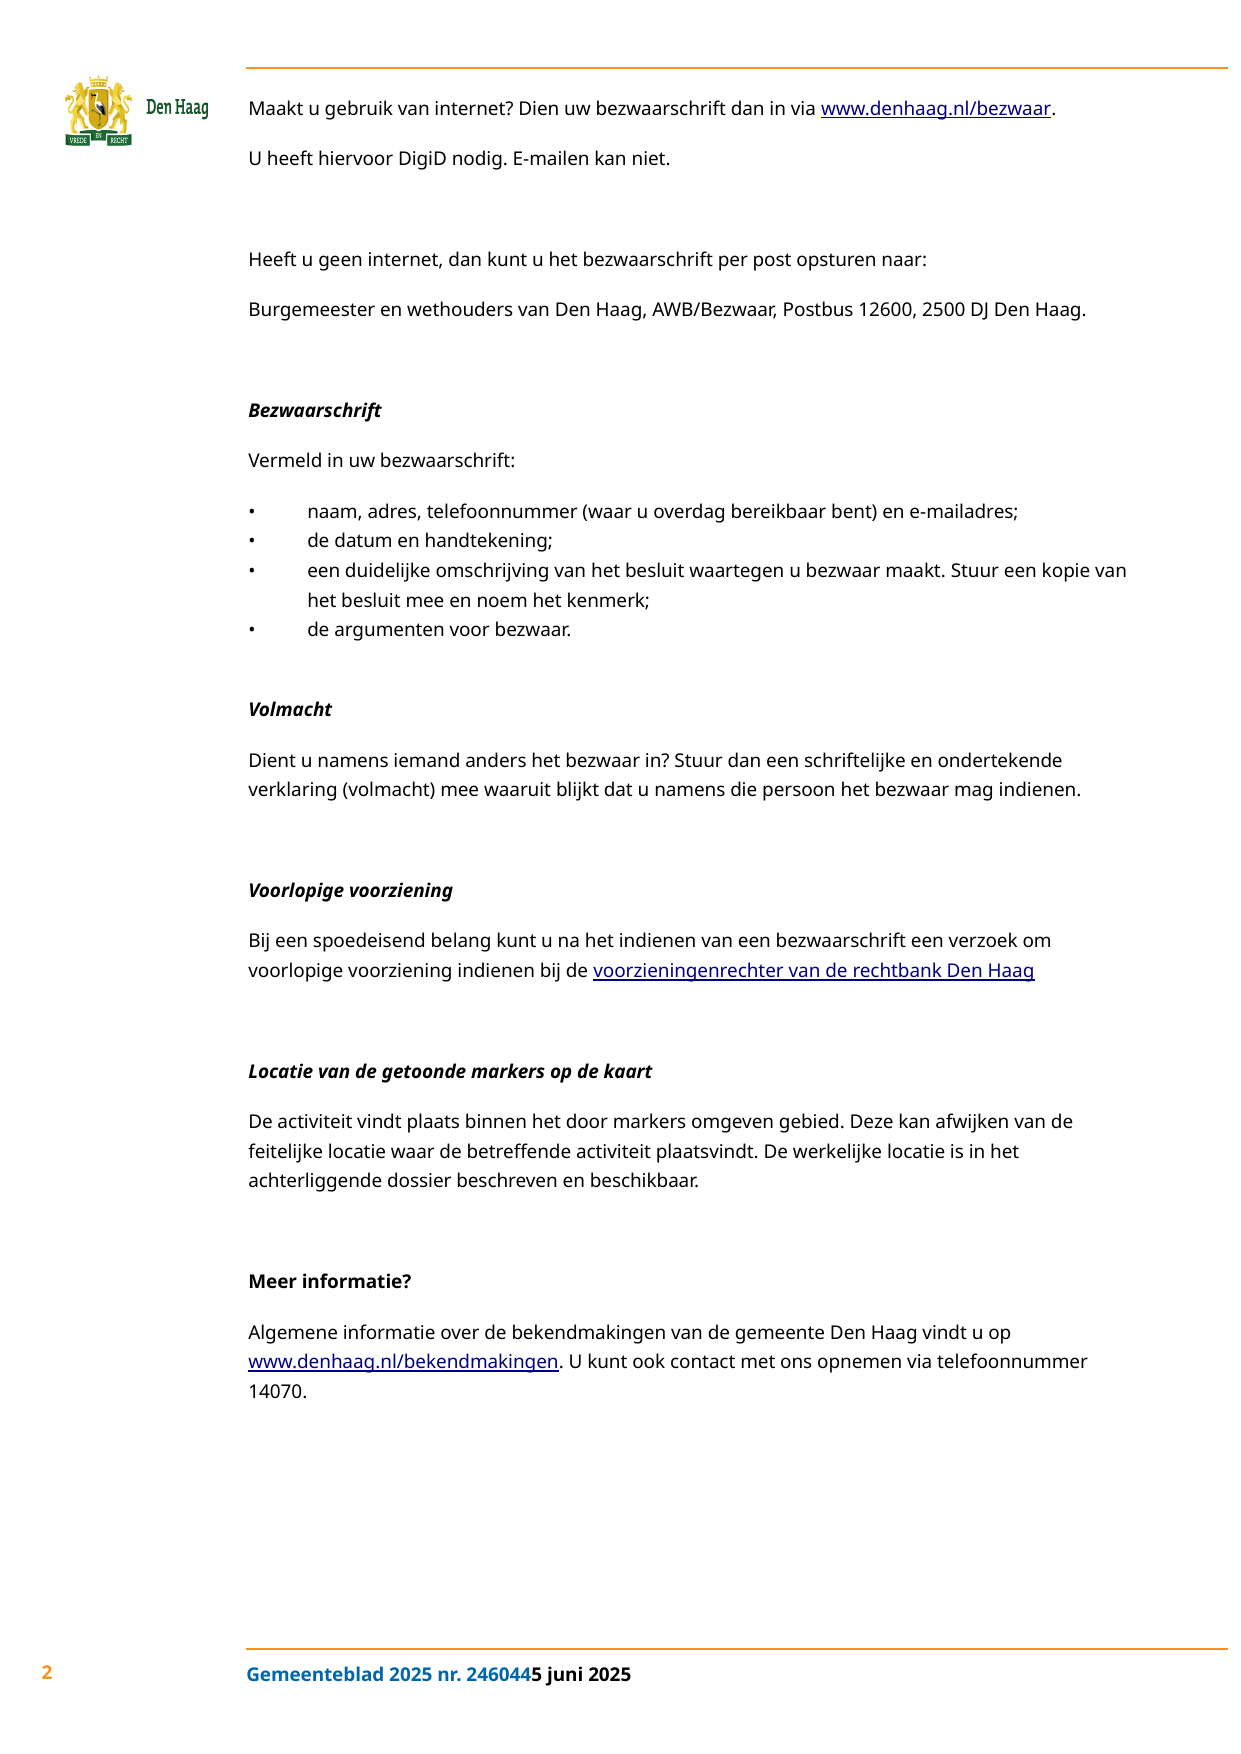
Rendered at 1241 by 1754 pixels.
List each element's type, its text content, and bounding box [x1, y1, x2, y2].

text Voorlopige voorziening [248, 877, 1152, 903]
list de datum en handtekening; [248, 528, 1152, 553]
text Heeft u geen internet, dan kunt u het bezwaarschrift per post opsturen naar: [248, 246, 1152, 272]
text Vermeld in uw bezwaarschrift: [248, 448, 1152, 473]
text Bij een spoedeisend belang kunt u na het indienen van een bezwaarschrift een verzoek om voorlopige voorziening indienen bij de voorzieningenrechter van de rechtbank Den Haag [248, 928, 1152, 983]
text Dient u namens iemand anders het bezwaar in? Stuur dan een schriftelijke en ondertekende verklaring (volmacht) mee waaruit blijkt dat u namens die persoon het bezwaar mag indienen. [248, 747, 1152, 802]
text Maakt u gebruik van internet? Dien uw bezwaarschrift dan in via www.denhaag.nl/bezwaar. [248, 95, 1152, 121]
text Burgemeester en wethouders van Den Haag, AWB/Bezwaar, Postbus 12600, 2500 DJ Den Haag. [248, 296, 1152, 322]
text U heeft hiervoor DigiD nodig. E-mailen kan niet. [248, 145, 1152, 171]
list een duidelijke omschrijving van het besluit waartegen u bezwaar maakt. Stuur een kopie van het besluit mee en noem het kenmerk; [248, 557, 1152, 613]
text Locatie van de getoonde markers op de kaart [248, 1058, 1152, 1084]
list de argumenten voor bezwaar. [248, 616, 1152, 642]
text De activiteit vindt plaats binnen het door markers omgeven gebied. Deze kan afwijken van de feitelijke locatie waar de betreffende activiteit plaatsvindt. De werkelijke locatie is in het achterliggende dossier beschreven en beschikbaar. [248, 1108, 1152, 1193]
picture [41, 47, 231, 172]
text Volmacht [248, 696, 1152, 722]
text Meer informatie? [248, 1268, 1152, 1294]
list naam, adres, telefoonnummer (waar u overdag bereikbaar bent) en e-mailadres; [248, 498, 1152, 524]
text Bezwaarschrift [248, 397, 1152, 423]
text Algemene informatie over de bekendmakingen van de gemeente Den Haag vindt u op www.denhaag.nl/bekendmakingen. U kunt ook contact met ons opnemen via telefoonnummer 14070. [248, 1319, 1152, 1404]
